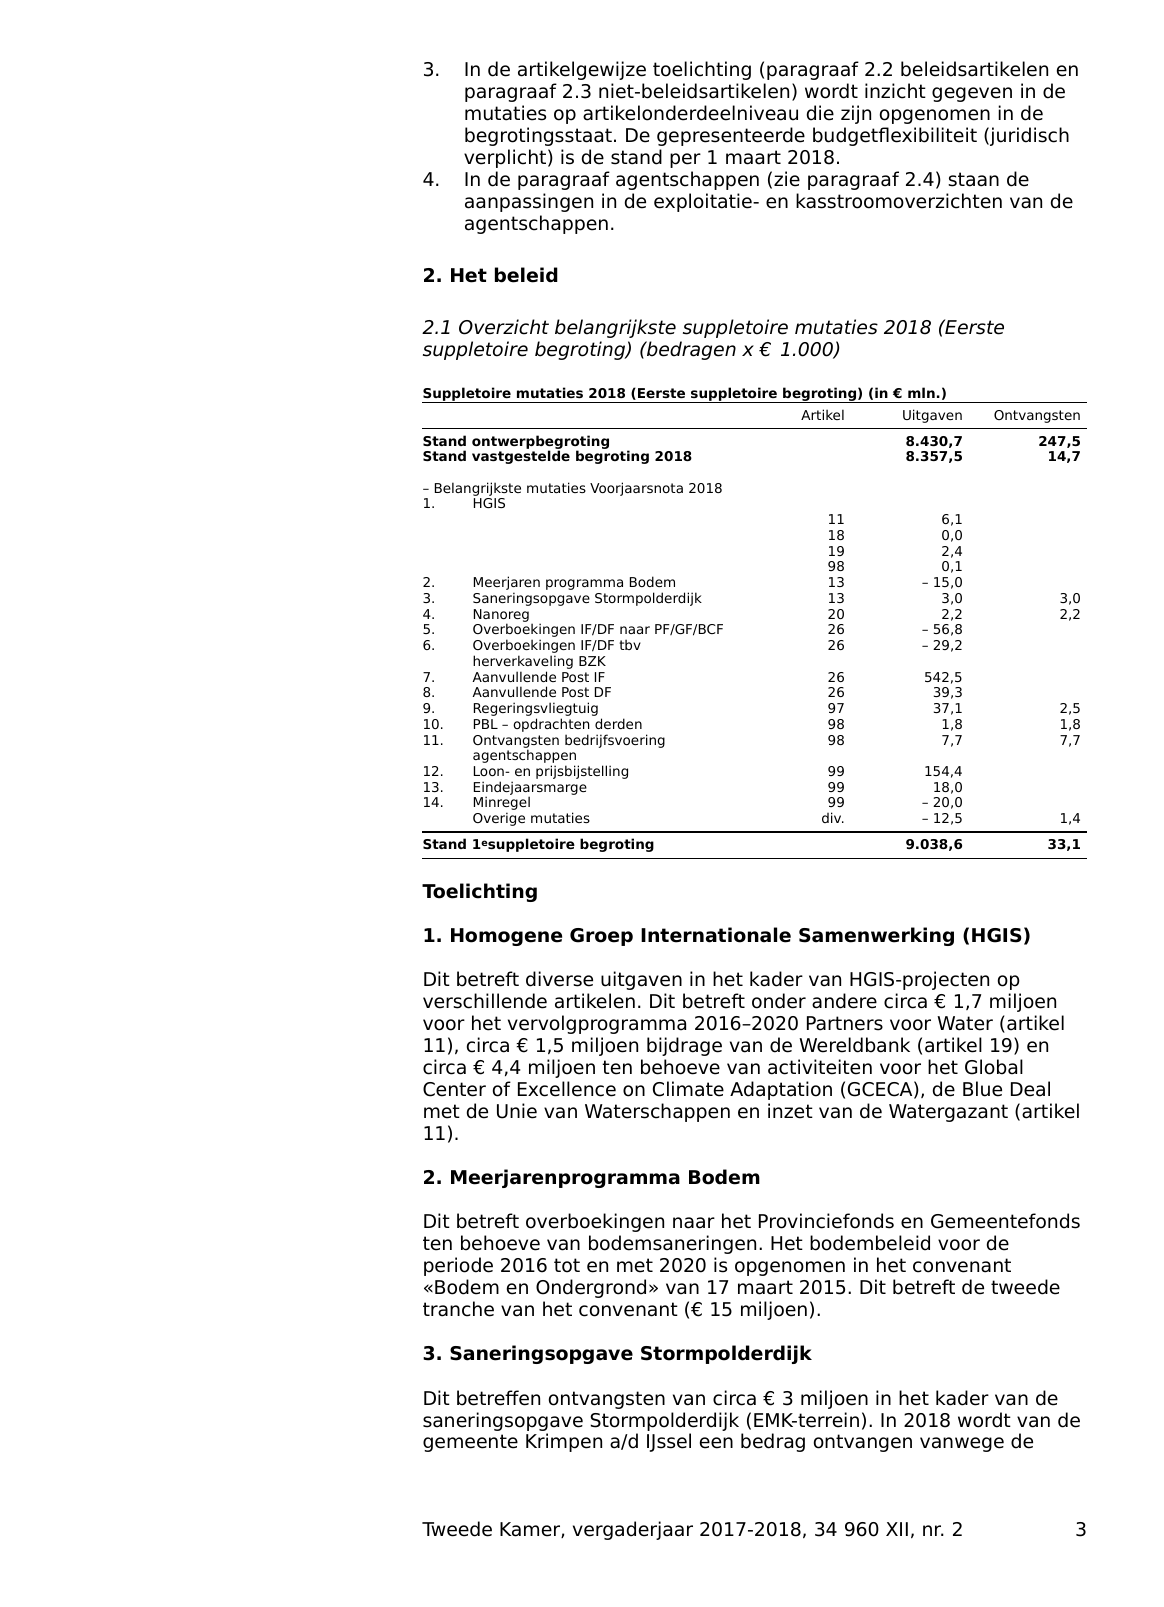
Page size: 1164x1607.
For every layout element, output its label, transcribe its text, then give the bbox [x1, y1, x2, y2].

table_cell 18,0 [850, 780, 968, 795]
table_cell [732, 481, 850, 496]
table_cell 2,4 [850, 544, 968, 559]
table_cell Artikel [732, 403, 850, 428]
table_cell [732, 496, 850, 512]
table_cell 98 [732, 559, 850, 575]
table_cell [422, 544, 467, 559]
table_cell 1. [422, 496, 467, 512]
table_cell 26 [732, 669, 850, 685]
table_cell 99 [732, 764, 850, 779]
table_cell [969, 496, 1087, 512]
table_cell 97 [732, 701, 850, 717]
table_cell [732, 833, 850, 857]
subtitle 2. Meerjarenprogramma Bodem [422, 1167, 1087, 1189]
table_cell div. [732, 811, 850, 831]
table_cell HGIS [467, 496, 732, 512]
table_cell [969, 669, 1087, 685]
table_cell 0,1 [850, 559, 968, 575]
table_cell [422, 512, 467, 528]
table_cell 26 [732, 638, 850, 669]
table_cell Regeringsvliegtuig [467, 701, 732, 717]
table_cell – 29,2 [850, 638, 968, 669]
table_cell 37,1 [850, 701, 968, 717]
table_cell 12. [422, 764, 467, 779]
table_cell Saneringsopgave Stormpolderdijk [467, 591, 732, 606]
table_cell [850, 481, 968, 496]
table_cell 19 [732, 544, 850, 559]
table_cell Meerjaren programma Bodem [467, 575, 732, 591]
table_cell 1,4 [969, 811, 1087, 831]
table_cell 1,8 [850, 717, 968, 732]
table_cell 542,5 [850, 669, 968, 685]
table_cell 14,7 [969, 449, 1087, 465]
table_cell 7,7 [850, 732, 968, 764]
table_cell 2. [422, 575, 467, 591]
table_cell [467, 403, 732, 428]
table_cell [969, 622, 1087, 638]
table_cell 99 [732, 780, 850, 795]
table_cell [422, 465, 467, 481]
table_cell 2,2 [850, 606, 968, 622]
table_cell [732, 449, 850, 465]
subtitle Toelichting [422, 881, 1087, 903]
table_cell [422, 811, 467, 831]
table_cell – 15,0 [850, 575, 968, 591]
table_cell 20 [732, 606, 850, 622]
subtitle 3. Saneringsopgave Stormpolderdijk [422, 1343, 1087, 1365]
table_cell [422, 559, 467, 575]
table_cell [969, 559, 1087, 575]
table_cell 13 [732, 575, 850, 591]
table_cell 3,0 [850, 591, 968, 606]
table_cell 18 [732, 528, 850, 543]
table_cell Stand vastgestelde begroting 2018 [422, 449, 732, 465]
table_cell [732, 465, 850, 481]
table_cell [467, 559, 732, 575]
table_cell [422, 528, 467, 543]
table_cell PBL – opdrachten derden [467, 717, 732, 732]
table_cell 8.430,7 [850, 429, 968, 449]
table_cell 8.357,5 [850, 449, 968, 465]
table_cell 11 [732, 512, 850, 528]
table_cell Overboekingen IF/DF naar PF/GF/BCF [467, 622, 732, 638]
table_cell – Belangrijkste mutaties Voorjaarsnota 2018 [422, 481, 732, 496]
table_cell 26 [732, 685, 850, 701]
table_cell [969, 481, 1087, 496]
text Dit betreft diverse uitgaven in het kader van HGIS-projecten op verschillende artikelen. Dit betreft onder andere circa € 1,7 miljoen voor het vervolgprogramma 2016–2020 Partners voor Water (artikel 11), circa € 1,5 miljoen bijdrage van de Wereldbank (artikel 19) en circa € 4,4 miljoen ten behoeve van activiteiten voor het Global Center of Excellence on Climate Adaptation (GCECA), de Blue Deal met de Unie van Waterschappen en inzet van de Watergazant (artikel 11). [422, 969, 1087, 1145]
table_cell 9. [422, 701, 467, 717]
table_cell Nanoreg [467, 606, 732, 622]
table_cell [850, 465, 968, 481]
table_cell [850, 496, 968, 512]
table_cell Overige mutaties [467, 811, 732, 831]
table_cell 1,8 [969, 717, 1087, 732]
subtitle 1. Homogene Groep Internationale Samenwerking (HGIS) [422, 925, 1087, 947]
table_cell 3,0 [969, 591, 1087, 606]
table_cell 10. [422, 717, 467, 732]
table_cell – 56,8 [850, 622, 968, 638]
table_cell 2,5 [969, 701, 1087, 717]
table_cell 4. [422, 606, 467, 622]
table_cell 98 [732, 732, 850, 764]
table_cell 98 [732, 717, 850, 732]
table_cell 6,1 [850, 512, 968, 528]
table_cell [969, 638, 1087, 669]
table_cell 13 [732, 591, 850, 606]
table_cell Stand 1esuppletoire begroting [422, 833, 732, 857]
table_cell [467, 528, 732, 543]
table_cell 5. [422, 622, 467, 638]
table_cell Overboekingen IF/DF tbv herverkaveling BZK [467, 638, 732, 669]
text Dit betreffen ontvangsten van circa € 3 miljoen in het kader van de saneringsopgave Stormpolderdijk (EMK-terrein). In 2018 wordt van de gemeente Krimpen a/d IJssel een bedrag ontvangen vanwege de [422, 1387, 1087, 1453]
text 3. In de artikelgewijze toelichting (paragraaf 2.2 beleidsartikelen en paragraaf 2.3 niet-beleidsartikelen) wordt inzicht gegeven in de mutaties op artikelonderdeelniveau die zijn opgenomen in de begrotingsstaat. De gepresenteerde budgetflexibiliteit (juridisch verplicht) is de stand per 1 maart 2018. [422, 59, 1087, 169]
table_cell Eindejaarsmarge [467, 780, 732, 795]
table_cell 99 [732, 795, 850, 811]
table_cell [969, 685, 1087, 701]
table_cell [969, 465, 1087, 481]
table_cell 6. [422, 638, 467, 669]
table_header Suppletoire mutaties 2018 (Eerste suppletoire begroting) (in € mln.) [422, 386, 1087, 402]
table_cell [969, 795, 1087, 811]
table_cell 154,4 [850, 764, 968, 779]
table_cell [467, 465, 732, 481]
table_cell 11. [422, 732, 467, 764]
table_cell 14. [422, 795, 467, 811]
table_cell [969, 780, 1087, 795]
table_cell Minregel [467, 795, 732, 811]
table_cell 13. [422, 780, 467, 795]
table_cell 7. [422, 669, 467, 685]
table_cell [969, 544, 1087, 559]
table_cell [467, 512, 732, 528]
table_cell 7,7 [969, 732, 1087, 764]
table_cell [969, 512, 1087, 528]
text 4. In de paragraaf agentschappen (zie paragraaf 2.4) staan de aanpassingen in de exploitatie- en kasstroomoverzichten van de agentschappen. [422, 169, 1087, 235]
table_cell 0,0 [850, 528, 968, 543]
subtitle 2.1 Overzicht belangrijkste suppletoire mutaties 2018 (Eerste suppletoire begroting) (bedragen x € 1.000) [422, 317, 1087, 361]
table_cell Aanvullende Post IF [467, 669, 732, 685]
table_cell 33,1 [969, 833, 1087, 857]
table_cell Stand ontwerpbegroting [422, 429, 732, 449]
subtitle 2. Het beleid [422, 265, 1087, 287]
table_cell Aanvullende Post DF [467, 685, 732, 701]
table_cell Uitgaven [850, 403, 968, 428]
table_cell Ontvangsten [969, 403, 1087, 428]
table_cell 2,2 [969, 606, 1087, 622]
table_cell [969, 528, 1087, 543]
table_cell [732, 429, 850, 449]
table_cell 9.038,6 [850, 833, 968, 857]
table_cell 247,5 [969, 429, 1087, 449]
table_cell 39,3 [850, 685, 968, 701]
table_cell Ontvangsten bedrijfsvoering agentschappen [467, 732, 732, 764]
table_cell [422, 403, 467, 428]
table_cell 8. [422, 685, 467, 701]
table_cell [969, 575, 1087, 591]
table_cell [969, 764, 1087, 779]
table_cell 3. [422, 591, 467, 606]
table_cell [467, 544, 732, 559]
table_cell – 20,0 [850, 795, 968, 811]
text Dit betreft overboekingen naar het Provinciefonds en Gemeentefonds ten behoeve van bodemsaneringen. Het bodembeleid voor de periode 2016 tot en met 2020 is opgenomen in het convenant «Bodem en Ondergrond» van 17 maart 2015. Dit betreft de tweede tranche van het convenant (€ 15 miljoen). [422, 1211, 1087, 1321]
table_cell 26 [732, 622, 850, 638]
table_cell – 12,5 [850, 811, 968, 831]
table_cell Loon- en prijsbijstelling [467, 764, 732, 779]
